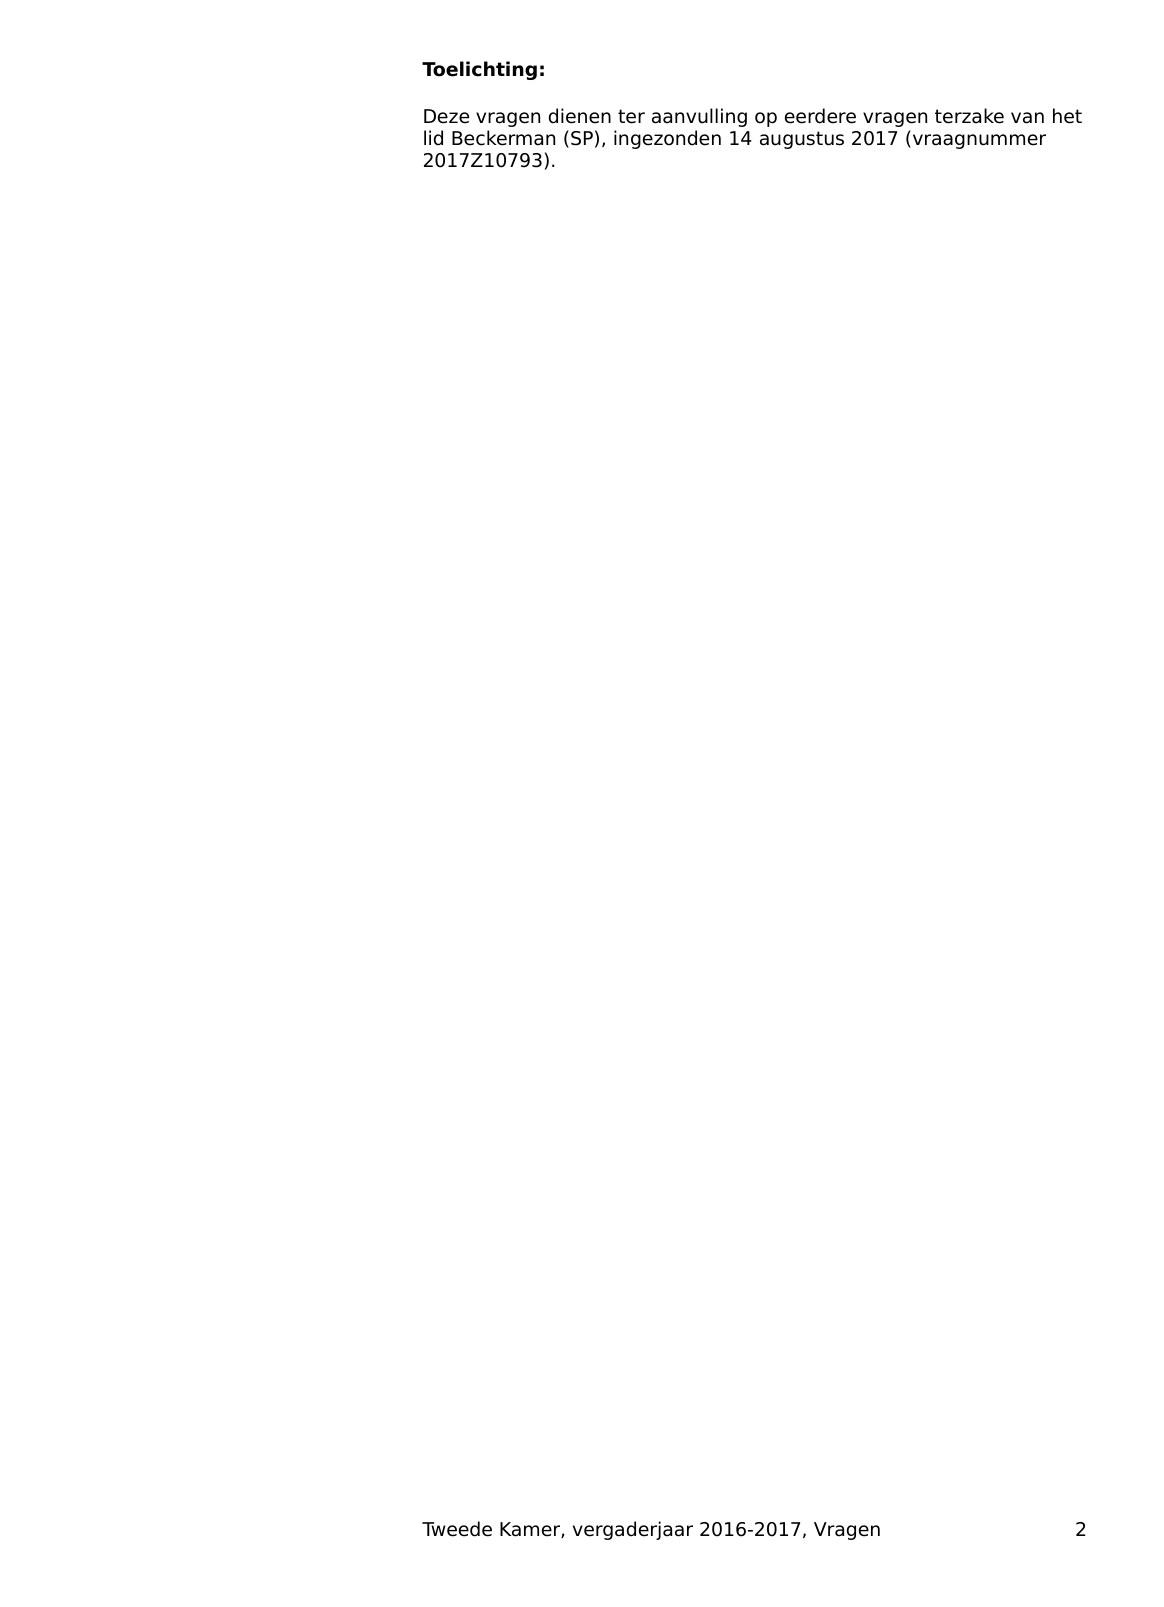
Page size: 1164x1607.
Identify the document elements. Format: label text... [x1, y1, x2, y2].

subtitle Toelichting: [422, 59, 1087, 81]
text Deze vragen dienen ter aanvulling op eerdere vragen terzake van het lid Beckerman (SP), ingezonden 14 augustus 2017 (vraagnummer 2017Z10793). [422, 106, 1087, 172]
